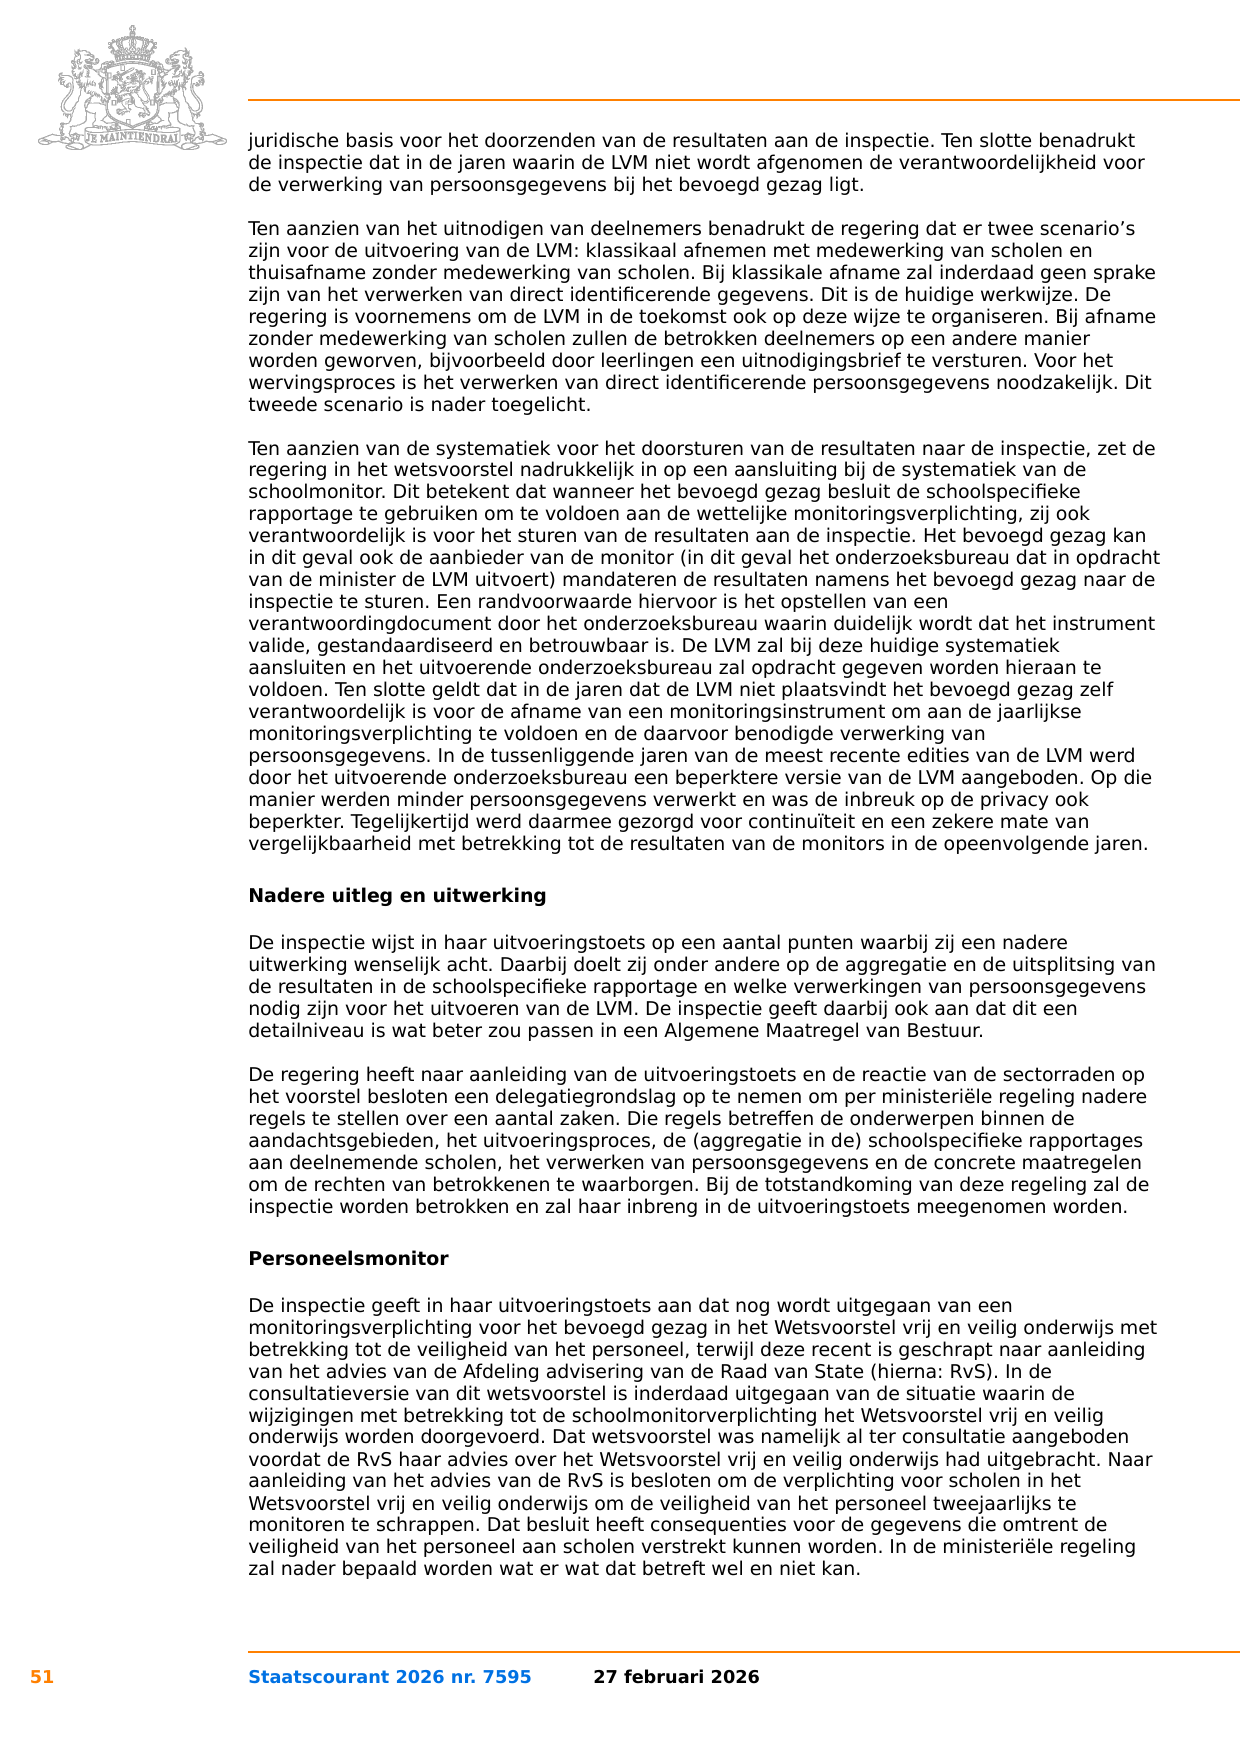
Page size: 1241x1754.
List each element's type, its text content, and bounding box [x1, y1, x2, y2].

text De inspectie wijst in haar uitvoeringstoets op een aantal punten waarbij zij een nadere uitwerking wenselijk acht. Daarbij doelt zij onder andere op de aggregatie en de uitsplitsing van de resultaten in de schoolspecifieke rapportage en welke verwerkingen van persoonsgegevens nodig zijn voor het uitvoeren van de LVM. De inspectie geeft daarbij ook aan dat dit een detailniveau is wat beter zou passen in een Algemene Maatregel van Bestuur. [248, 932, 1163, 1042]
picture [38, 25, 227, 150]
text juridische basis voor het doorzenden van de resultaten aan de inspectie. Ten slotte benadrukt de inspectie dat in de jaren waarin de LVM niet wordt afgenomen de verantwoordelijkheid voor de verwerking van persoonsgegevens bij het bevoegd gezag ligt. [248, 130, 1163, 196]
subtitle Nadere uitleg en uitwerking [248, 885, 1163, 907]
subtitle Personeelsmonitor [248, 1248, 1163, 1269]
text De regering heeft naar aanleiding van de uitvoeringstoets en de reactie van de sectorraden op het voorstel besloten een delegatiegrondslag op te nemen om per ministeriële regeling nadere regels te stellen over een aantal zaken. Die regels betreffen de onderwerpen binnen de aandachtsgebieden, het uitvoeringsproces, de (aggregatie in de) schoolspecifieke rapportages aan deelnemende scholen, het verwerken van persoonsgegevens en de concrete maatregelen om de rechten van betrokkenen te waarborgen. Bij de totstandkoming van deze regeling zal de inspectie worden betrokken en zal haar inbreng in de uitvoeringstoets meegenomen worden. [248, 1064, 1163, 1218]
text Ten aanzien van de systematiek voor het doorsturen van de resultaten naar de inspectie, zet de regering in het wetsvoorstel nadrukkelijk in op een aansluiting bij de systematiek van de schoolmonitor. Dit betekent dat wanneer het bevoegd gezag besluit de schoolspecifieke rapportage te gebruiken om te voldoen aan de wettelijke monitoringsverplichting, zij ook verantwoordelijk is voor het sturen van de resultaten aan de inspectie. Het bevoegd gezag kan in dit geval ook de aanbieder van de monitor (in dit geval het onderzoeksbureau dat in opdracht van de minister de LVM uitvoert) mandateren de resultaten namens het bevoegd gezag naar de inspectie te sturen. Een randvoorwaarde hiervoor is het opstellen van een verantwoordingdocument door het onderzoeksbureau waarin duidelijk wordt dat het instrument valide, gestandaardiseerd en betrouwbaar is. De LVM zal bij deze huidige systematiek aansluiten en het uitvoerende onderzoeksbureau zal opdracht gegeven worden hieraan te voldoen. Ten slotte geldt dat in de jaren dat de LVM niet plaatsvindt het bevoegd gezag zelf verantwoordelijk is voor de afname van een monitoringsinstrument om aan de jaarlijkse monitoringsverplichting te voldoen en de daarvoor benodigde verwerking van persoonsgegevens. In de tussenliggende jaren van de meest recente edities van de LVM werd door het uitvoerende onderzoeksbureau een beperktere versie van de LVM aangeboden. Op die manier werden minder persoonsgegevens verwerkt en was de inbreuk op de privacy ook beperkter. Tegelijkertijd werd daarmee gezorgd voor continuïteit en een zekere mate van vergelijkbaarheid met betrekking tot de resultaten van de monitors in de opeenvolgende jaren. [248, 437, 1163, 855]
text De inspectie geeft in haar uitvoeringstoets aan dat nog wordt uitgegaan van een monitoringsverplichting voor het bevoegd gezag in het Wetsvoorstel vrij en veilig onderwijs met betrekking tot de veiligheid van het personeel, terwijl deze recent is geschrapt naar aanleiding van het advies van de Afdeling advisering van de Raad van State (hierna: RvS). In de consultatieversie van dit wetsvoorstel is inderdaad uitgegaan van de situatie waarin de wijzigingen met betrekking tot de schoolmonitorverplichting het Wetsvoorstel vrij en veilig onderwijs worden doorgevoerd. Dat wetsvoorstel was namelijk al ter consultatie aangeboden voordat de RvS haar advies over het Wetsvoorstel vrij en veilig onderwijs had uitgebracht. Naar aanleiding van het advies van de RvS is besloten om de verplichting voor scholen in het Wetsvoorstel vrij en veilig onderwijs om de veiligheid van het personeel tweejaarlijks te monitoren te schrappen. Dat besluit heeft consequenties voor de gegevens die omtrent de veiligheid van het personeel aan scholen verstrekt kunnen worden. In de ministeriële regeling zal nader bepaald worden wat er wat dat betreft wel en niet kan. [248, 1294, 1163, 1580]
text Ten aanzien van het uitnodigen van deelnemers benadrukt de regering dat er twee scenario’s zijn voor de uitvoering van de LVM: klassikaal afnemen met medewerking van scholen en thuisafname zonder medewerking van scholen. Bij klassikale afname zal inderdaad geen sprake zijn van het verwerken van direct identificerende gegevens. Dit is de huidige werkwijze. De regering is voornemens om de LVM in de toekomst ook op deze wijze te organiseren. Bij afname zonder medewerking van scholen zullen de betrokken deelnemers op een andere manier worden geworven, bijvoorbeeld door leerlingen een uitnodigingsbrief te versturen. Voor het wervingsproces is het verwerken van direct identificerende persoonsgegevens noodzakelijk. Dit tweede scenario is nader toegelicht. [248, 218, 1163, 416]
